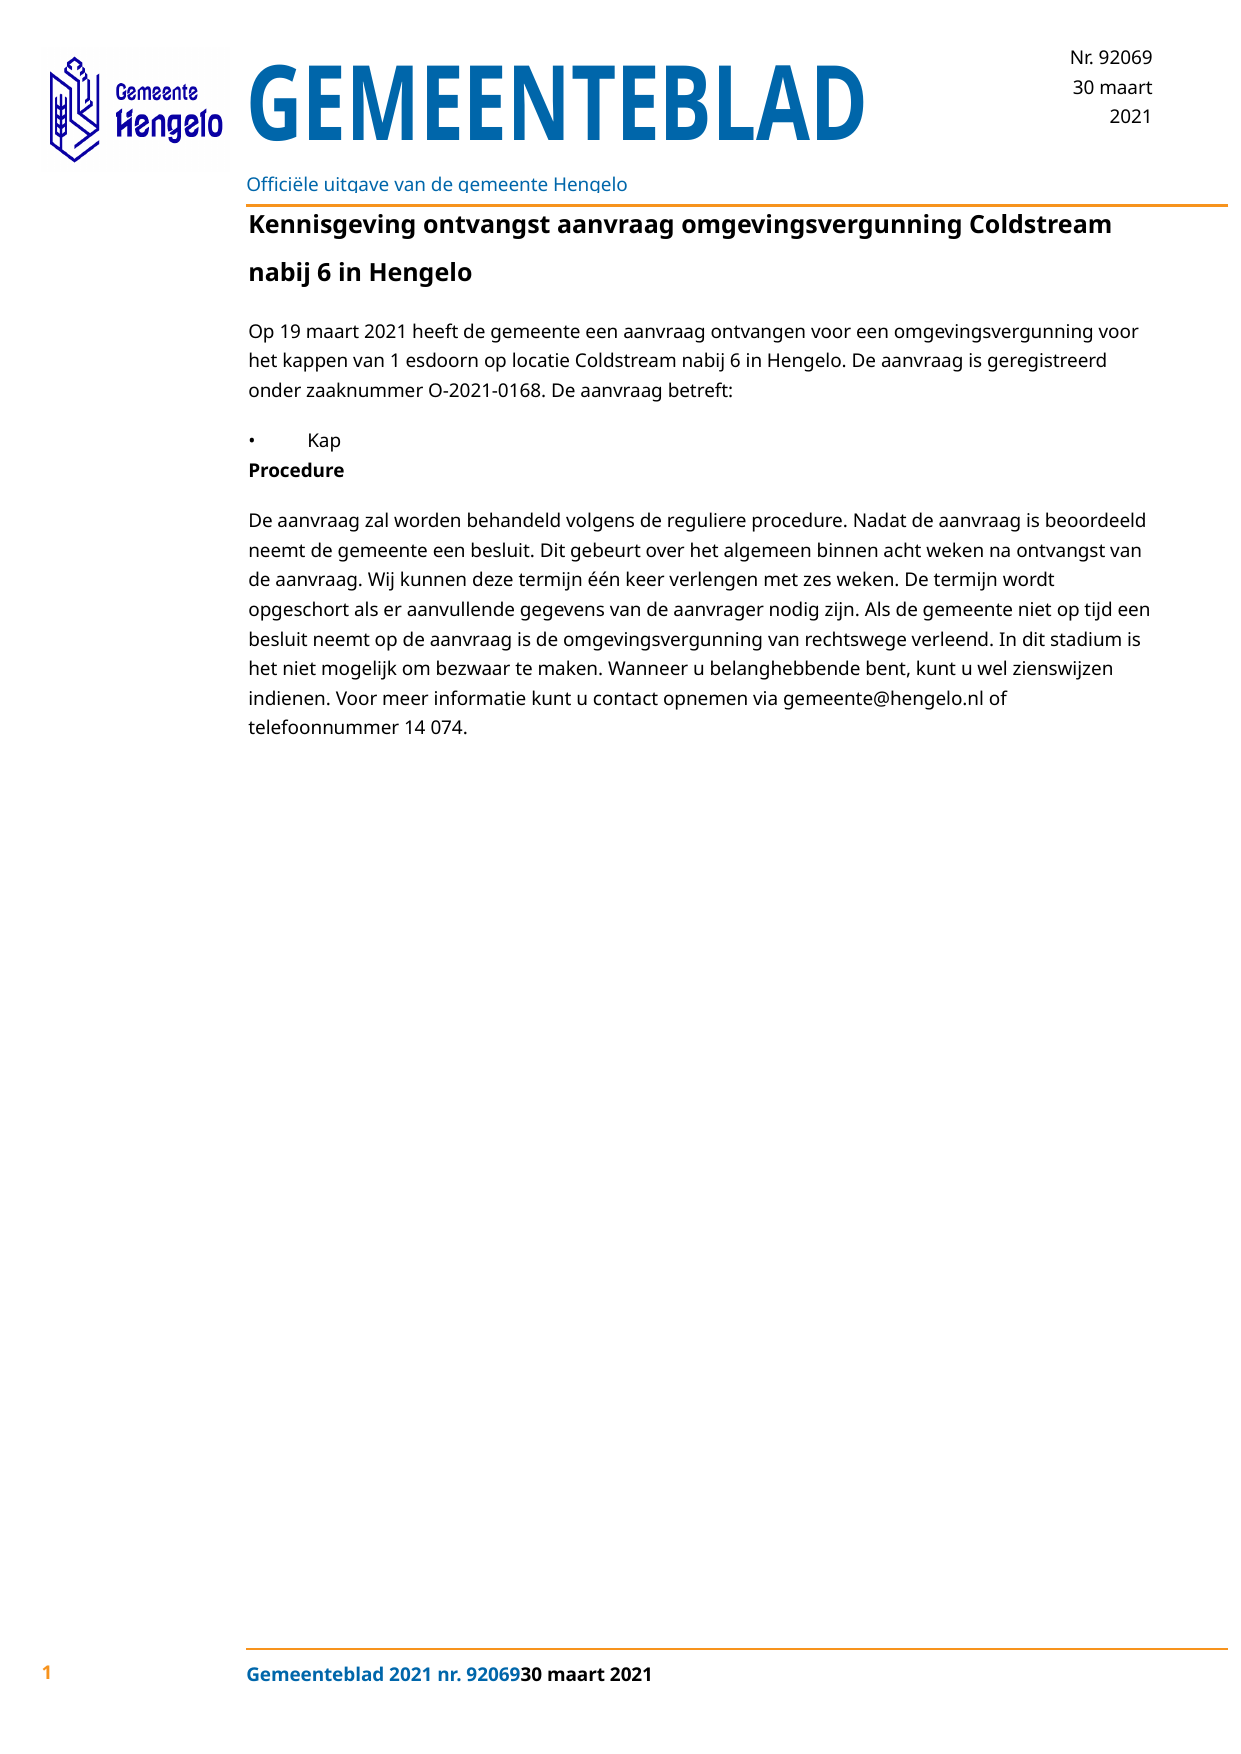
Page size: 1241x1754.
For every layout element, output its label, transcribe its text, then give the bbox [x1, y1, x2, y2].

text Procedure [248, 457, 1152, 483]
text De aanvraag zal worden behandeld volgens de reguliere procedure. Nadat de aanvraag is beoordeeld neemt de gemeente een besluit. Dit gebeurt over het algemeen binnen acht weken na ontvangst van de aanvraag. Wij kunnen deze termijn één keer verlengen met zes weken. De termijn wordt opgeschort als er aanvullende gegevens van de aanvrager nodig zijn. Als de gemeente niet op tijd een besluit neemt op de aanvraag is de omgevingsvergunning van rechtswege verleend. In dit stadium is het niet mogelijk om bezwaar te maken. Wanneer u belanghebbende bent, kunt u wel zienswijzen indienen. Voor meer informatie kunt u contact opnemen via gemeente@hengelo.nl of telefoonnummer 14 074. [248, 507, 1152, 740]
picture [41, 47, 231, 172]
text Op 19 maart 2021 heeft de gemeente een aanvraag ontvangen voor een omgevingsvergunning voor het kappen van 1 esdoorn op locatie Coldstream nabij 6 in Hengelo. De aanvraag is geregistreerd onder zaaknummer O-2021-0168. De aanvraag betreft: [248, 318, 1152, 403]
text Kennisgeving ontvangst aanvraag omgevingsvergunning Coldstream nabij 6 in Hengelo [248, 207, 1152, 288]
list Kap [248, 427, 1152, 453]
